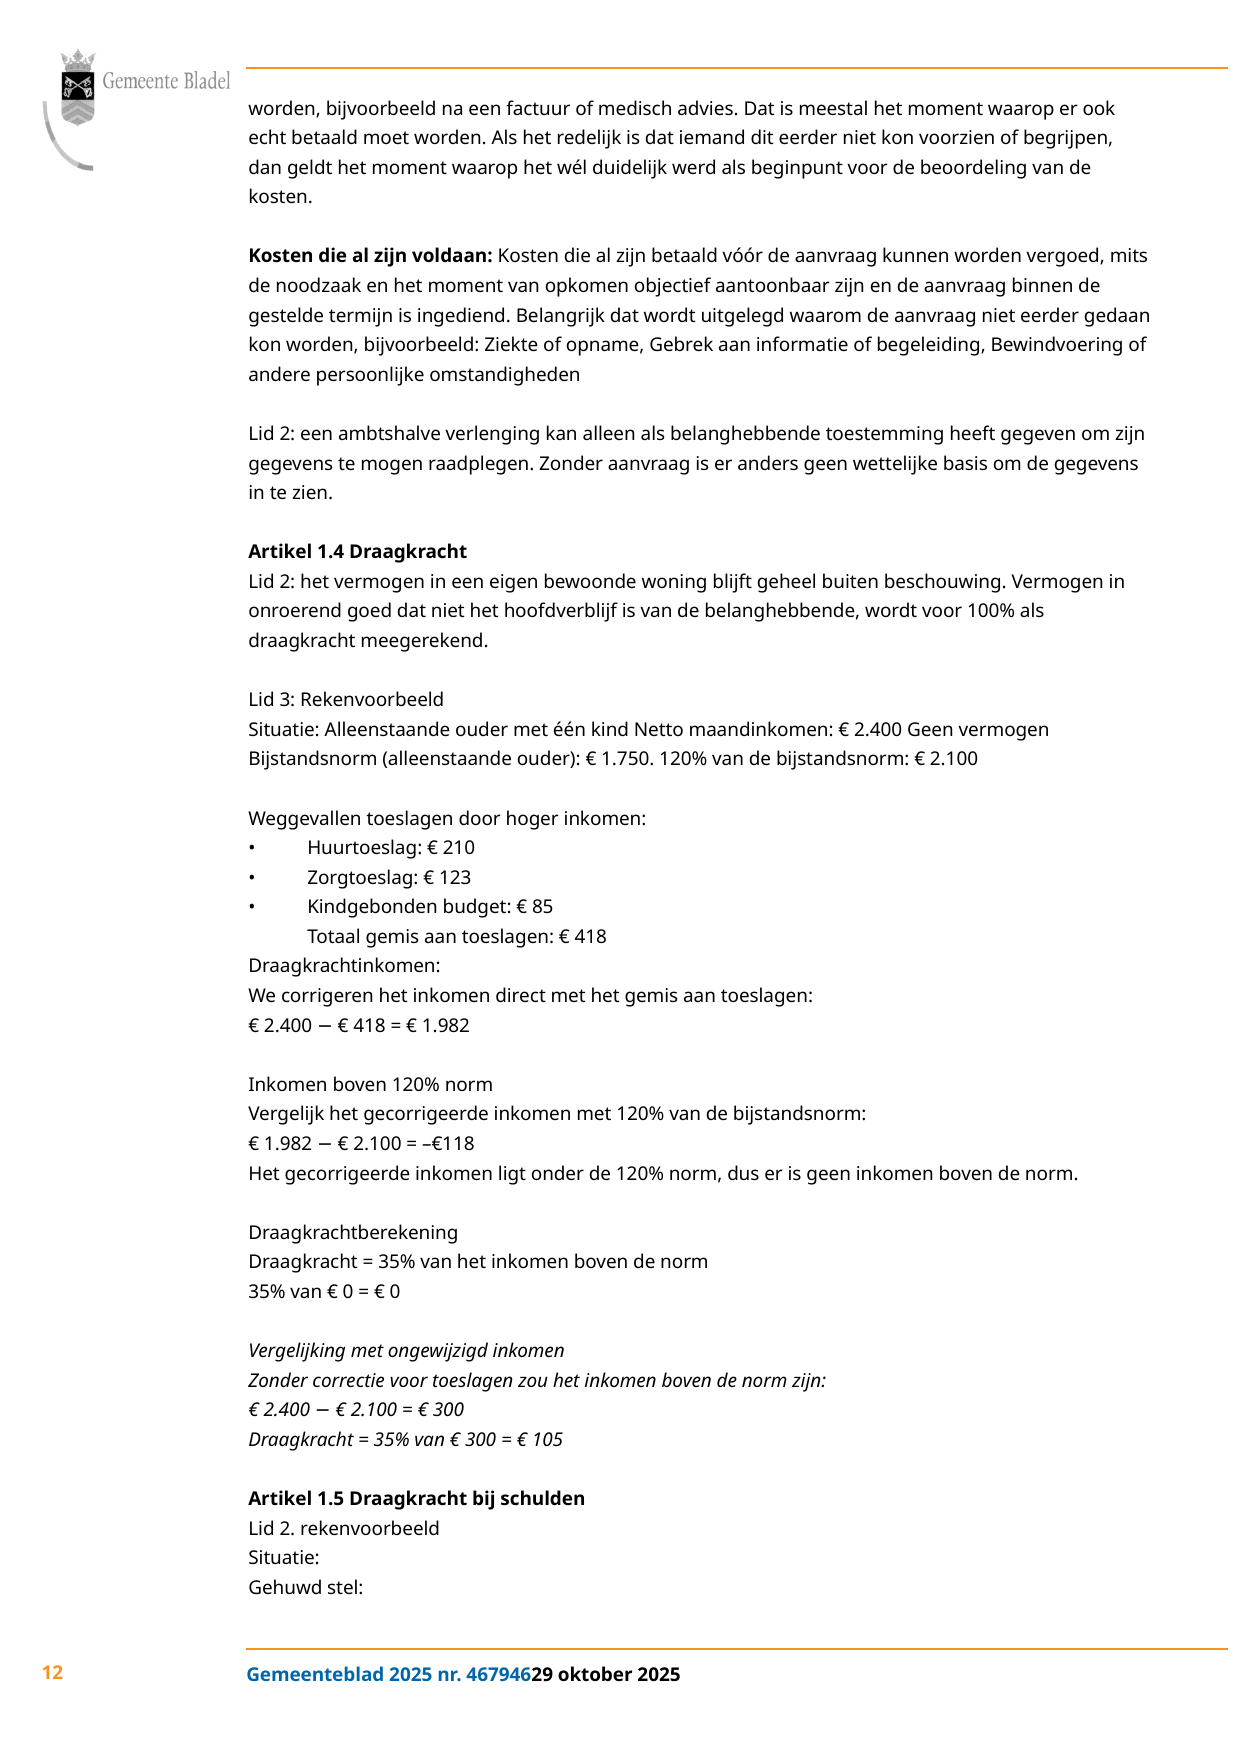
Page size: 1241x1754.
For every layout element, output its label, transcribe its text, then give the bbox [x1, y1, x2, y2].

text Inkomen boven 120% norm [248, 1071, 1152, 1097]
list Huurtoeslag: € 210 [248, 834, 1152, 860]
text € 2.400 − € 2.100 = € 300 [248, 1396, 1152, 1422]
text Situatie: [248, 1544, 1152, 1570]
list Totaal gemis aan toeslagen: € 418 [248, 923, 1152, 949]
text Vergelijking met ongewijzigd inkomen [248, 1337, 1152, 1363]
text worden, bijvoorbeeld na een factuur of medisch advies. Dat is meestal het moment waarop er ook echt betaald moet worden. Als het redelijk is dat iemand dit eerder niet kon voorzien of begrijpen, dan geldt het moment waarop het wél duidelijk werd als beginpunt voor de beoordeling van de kosten. [248, 95, 1152, 209]
text Zonder correctie voor toeslagen zou het inkomen boven de norm zijn: [248, 1367, 1152, 1393]
text Lid 3: Rekenvoorbeeld [248, 686, 1152, 712]
list Kindgebonden budget: € 85 [248, 893, 1152, 919]
text Draagkrachtberekening [248, 1219, 1152, 1245]
text Lid 2: het vermogen in een eigen bewoonde woning blijft geheel buiten beschouwing. Vermogen in onroerend goed dat niet het hoofdverblijf is van de belanghebbende, wordt voor 100% als draagkracht meegerekend. [248, 568, 1152, 653]
text € 2.400 − € 418 = € 1.982 [248, 1012, 1152, 1038]
text Lid 2: een ambtshalve verlenging kan alleen als belanghebbende toestemming heeft gegeven om zijn gegevens te mogen raadplegen. Zonder aanvraag is er anders geen wettelijke basis om de gegevens in te zien. [248, 420, 1152, 505]
text Weggevallen toeslagen door hoger inkomen: [248, 805, 1152, 831]
text Draagkracht = 35% van het inkomen boven de norm [248, 1248, 1152, 1274]
text € 1.982 − € 2.100 = –€118 [248, 1130, 1152, 1156]
text Artikel 1.4 Draagkracht [248, 538, 1152, 564]
text Lid 2. rekenvoorbeeld [248, 1515, 1152, 1541]
text Vergelijk het gecorrigeerde inkomen met 120% van de bijstandsnorm: [248, 1101, 1152, 1126]
text Kosten die al zijn voldaan: Kosten die al zijn betaald vóór de aanvraag kunnen worden vergoed, mits de noodzaak en het moment van opkomen objectief aantoonbaar zijn en de aanvraag binnen de gestelde termijn is ingediend. Belangrijk dat wordt uitgelegd waarom de aanvraag niet eerder gedaan kon worden, bijvoorbeeld: Ziekte of opname, Gebrek aan informatie of begeleiding, Bewindvoering of andere persoonlijke omstandigheden [248, 243, 1152, 387]
text Situatie: Alleenstaande ouder met één kind Netto maandinkomen: € 2.400 Geen vermogen Bijstandsnorm (alleenstaande ouder): € 1.750. 120% van de bijstandsnorm: € 2.100 [248, 716, 1152, 771]
text Draagkracht = 35% van € 300 = € 105 [248, 1426, 1152, 1452]
text Draagkrachtinkomen: [248, 953, 1152, 978]
list Zorgtoeslag: € 123 [248, 864, 1152, 890]
text 35% van € 0 = € 0 [248, 1278, 1152, 1304]
picture [41, 47, 231, 172]
text We corrigeren het inkomen direct met het gemis aan toeslagen: [248, 982, 1152, 1008]
text Artikel 1.5 Draagkracht bij schulden [248, 1485, 1152, 1511]
text Gehuwd stel: [248, 1574, 1152, 1600]
text Het gecorrigeerde inkomen ligt onder de 120% norm, dus er is geen inkomen boven de norm. [248, 1160, 1152, 1186]
